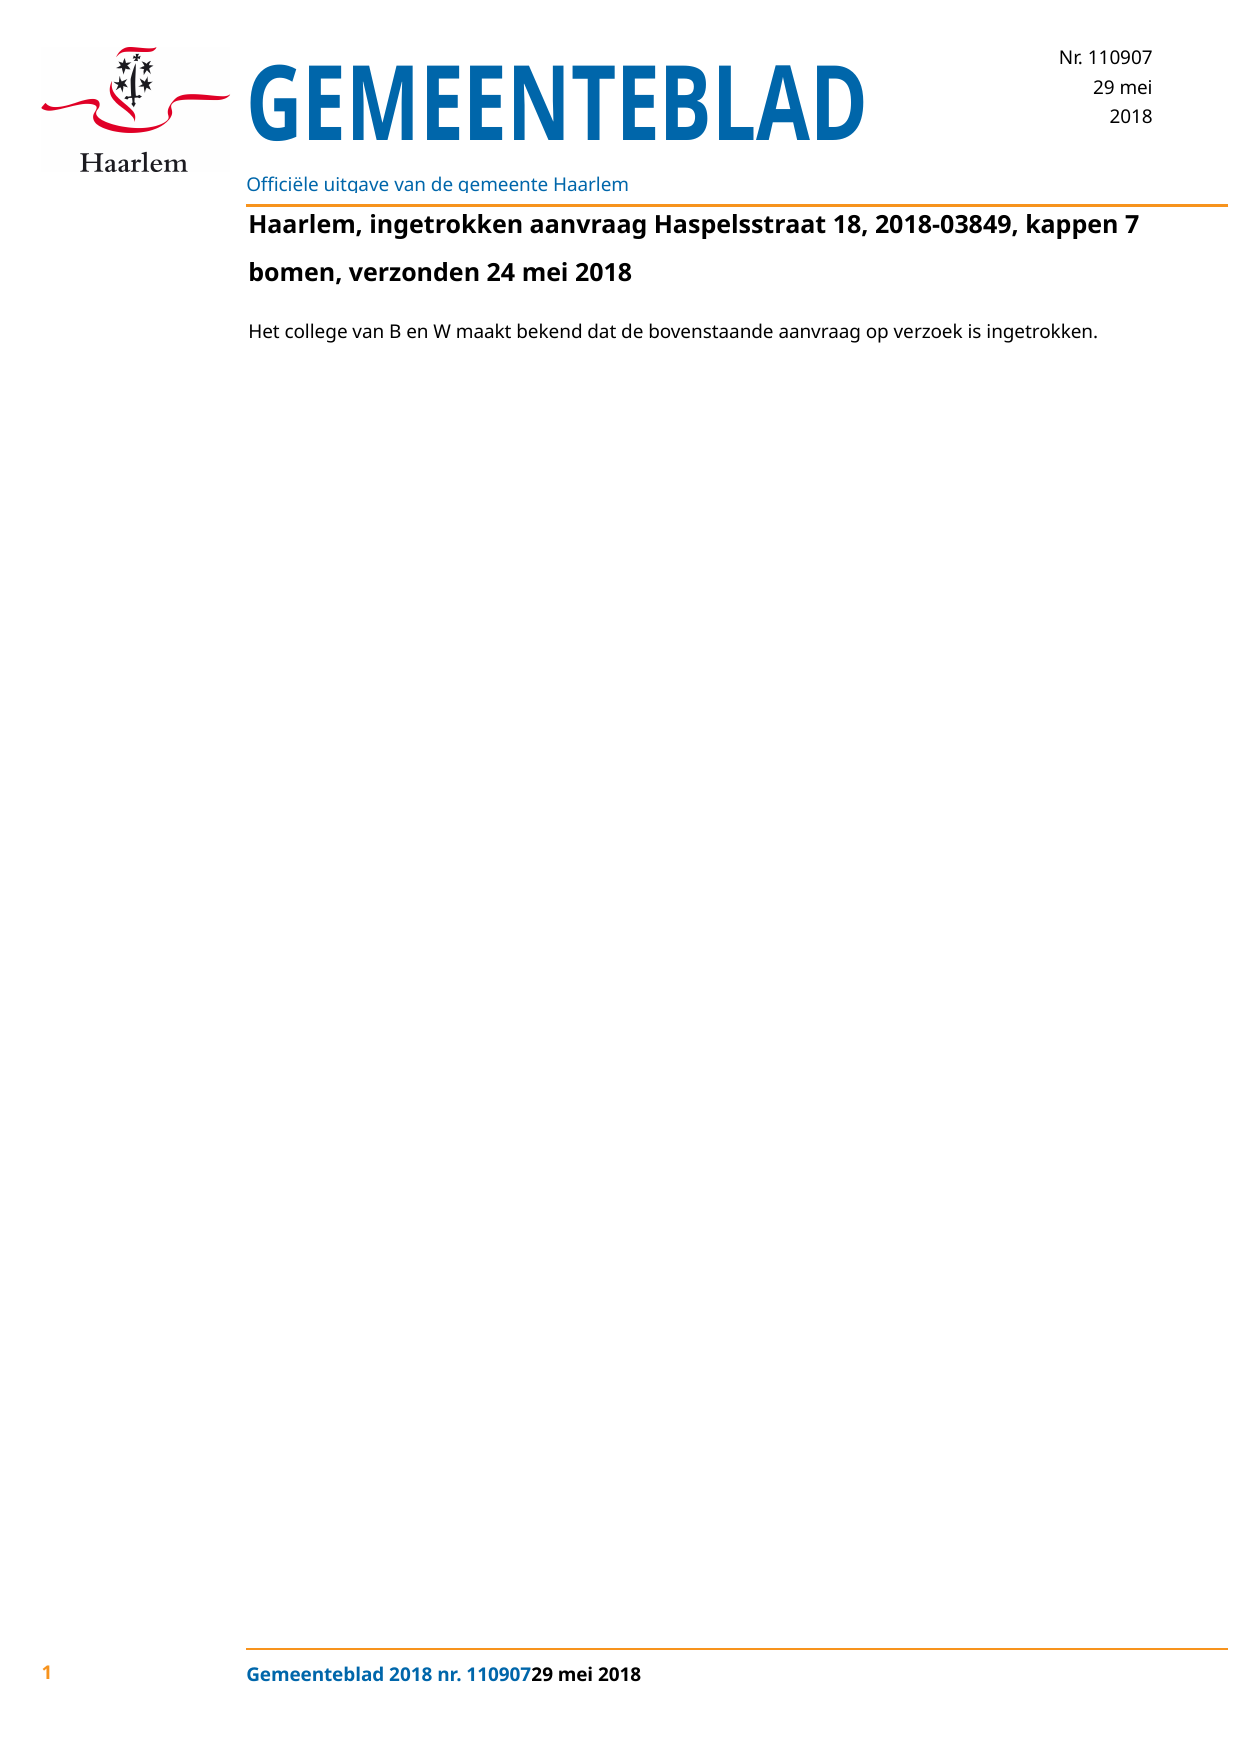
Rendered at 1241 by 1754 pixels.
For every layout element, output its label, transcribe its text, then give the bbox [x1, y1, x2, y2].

text Haarlem, ingetrokken aanvraag Haspelsstraat 18, 2018-03849, kappen 7 bomen, verzonden 24 mei 2018 [248, 207, 1152, 288]
text Het college van B en W maakt bekend dat de bovenstaande aanvraag op verzoek is ingetrokken. [248, 318, 1152, 344]
picture [41, 47, 231, 172]
